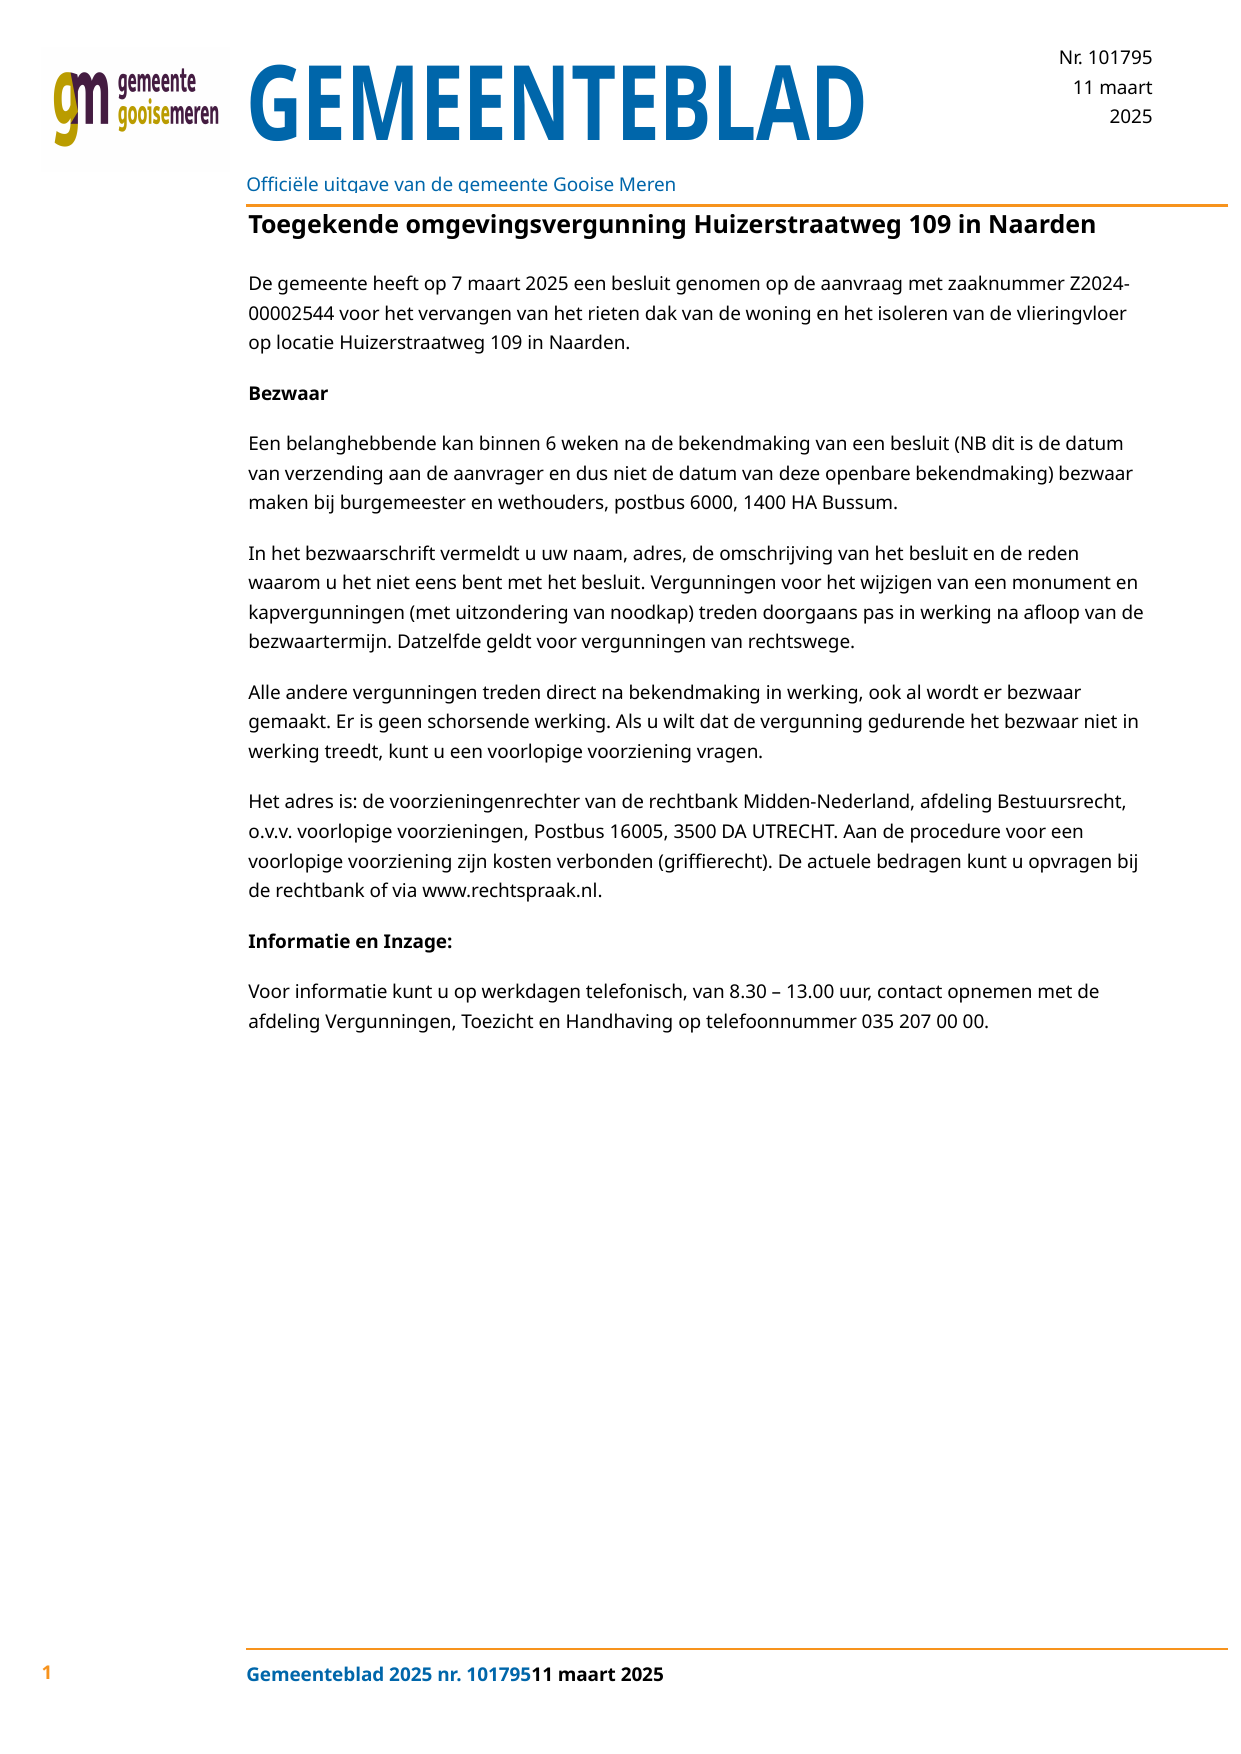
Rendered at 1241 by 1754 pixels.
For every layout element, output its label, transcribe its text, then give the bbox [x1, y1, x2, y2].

text In het bezwaarschrift vermeldt u uw naam, adres, de omschrijving van het besluit en de reden waarom u het niet eens bent met het besluit. Vergunningen voor het wijzigen van een monument en kapvergunningen (met uitzondering van noodkap) treden doorgaans pas in werking na afloop van de bezwaartermijn. Datzelfde geldt voor vergunningen van rechtswege. [248, 540, 1152, 654]
text Toegekende omgevingsvergunning Huizerstraatweg 109 in Naarden [248, 207, 1152, 241]
text De gemeente heeft op 7 maart 2025 een besluit genomen op de aanvraag met zaaknummer Z2024-00002544 voor het vervangen van het rieten dak van de woning en het isoleren van de vlieringvloer op locatie Huizerstraatweg 109 in Naarden. [248, 270, 1152, 355]
text Een belanghebbende kan binnen 6 weken na de bekendmaking van een besluit (NB dit is de datum van verzending aan de aanvrager en dus niet de datum van deze openbare bekendmaking) bezwaar maken bij burgemeester en wethouders, postbus 6000, 1400 HA Bussum. [248, 430, 1152, 515]
picture [41, 47, 231, 172]
text Bezwaar [248, 380, 1152, 406]
text Informatie en Inzage: [248, 928, 1152, 953]
text Het adres is: de voorzieningenrechter van de rechtbank Midden-Nederland, afdeling Bestuursrecht, o.v.v. voorlopige voorzieningen, Postbus 16005, 3500 DA UTRECHT. Aan de procedure voor een voorlopige voorziening zijn kosten verbonden (griffierecht). De actuele bedragen kunt u opvragen bij de rechtbank of via www.rechtspraak.nl. [248, 789, 1152, 903]
text Voor informatie kunt u op werkdagen telefonisch, van 8.30 – 13.00 uur, contact opnemen met de afdeling Vergunningen, Toezicht en Handhaving op telefoonnummer 035 207 00 00. [248, 978, 1152, 1033]
text Alle andere vergunningen treden direct na bekendmaking in werking, ook al wordt er bezwaar gemaakt. Er is geen schorsende werking. Als u wilt dat de vergunning gedurende het bezwaar niet in werking treedt, kunt u een voorlopige voorziening vragen. [248, 679, 1152, 764]
